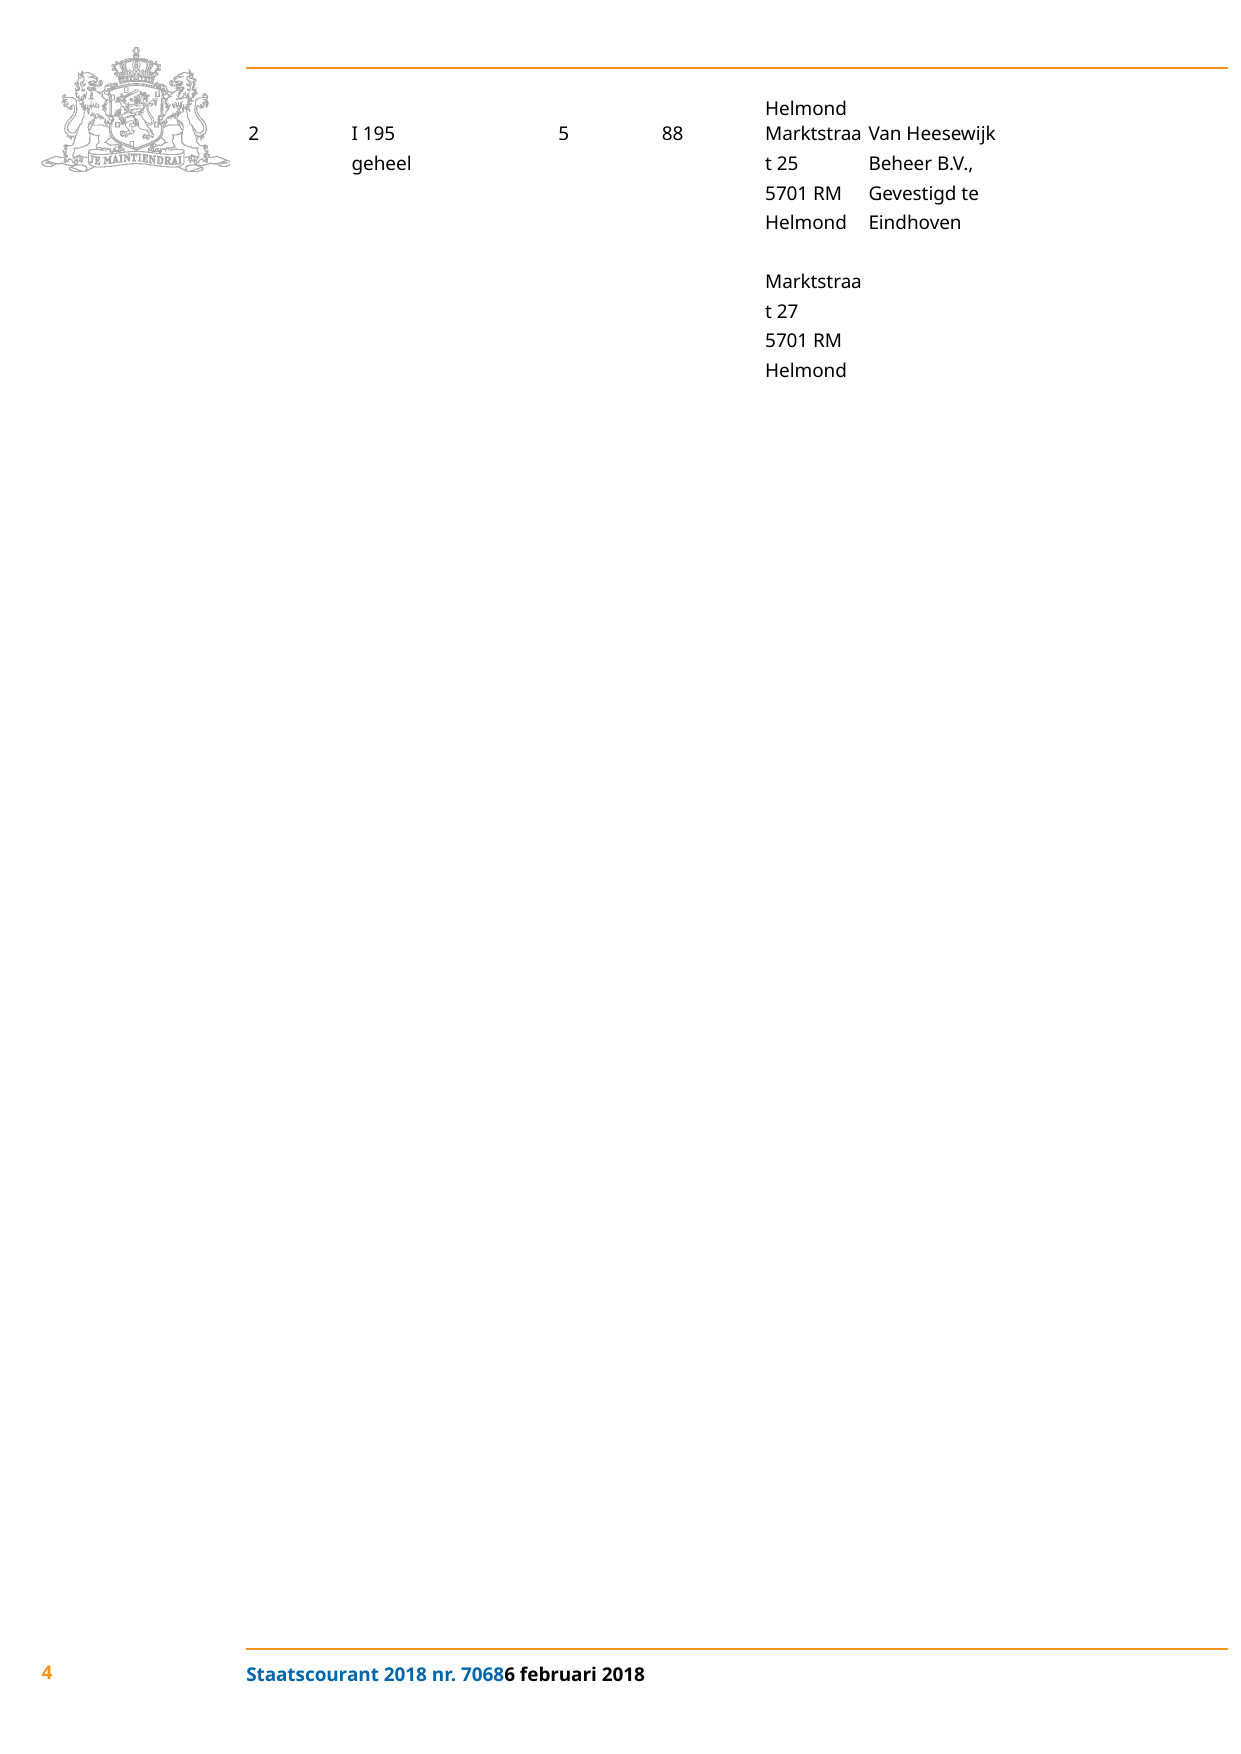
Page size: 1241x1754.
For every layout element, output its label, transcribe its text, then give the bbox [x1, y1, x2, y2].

table_cell 2 [248, 121, 351, 383]
picture [41, 47, 231, 172]
table_cell 5 [558, 121, 662, 383]
table_cell [351, 95, 455, 121]
table_cell [248, 95, 351, 121]
table_cell [662, 95, 765, 121]
table_cell [868, 95, 1048, 121]
table_cell [1048, 121, 1152, 383]
table_cell [1048, 95, 1152, 121]
table_cell [558, 95, 662, 121]
table_cell 88 [662, 121, 765, 383]
table_cell [455, 95, 558, 121]
table_cell I 195 geheel [351, 121, 455, 383]
table_cell Van Heesewijk Beheer B.V., Gevestigd te Eindhoven [868, 121, 1048, 383]
table_cell Helmond [765, 95, 868, 121]
table_cell Marktstraat 25 5701 RM Helmond Marktstraat 27 5701 RM Helmond [765, 121, 868, 383]
table_cell [455, 121, 558, 383]
